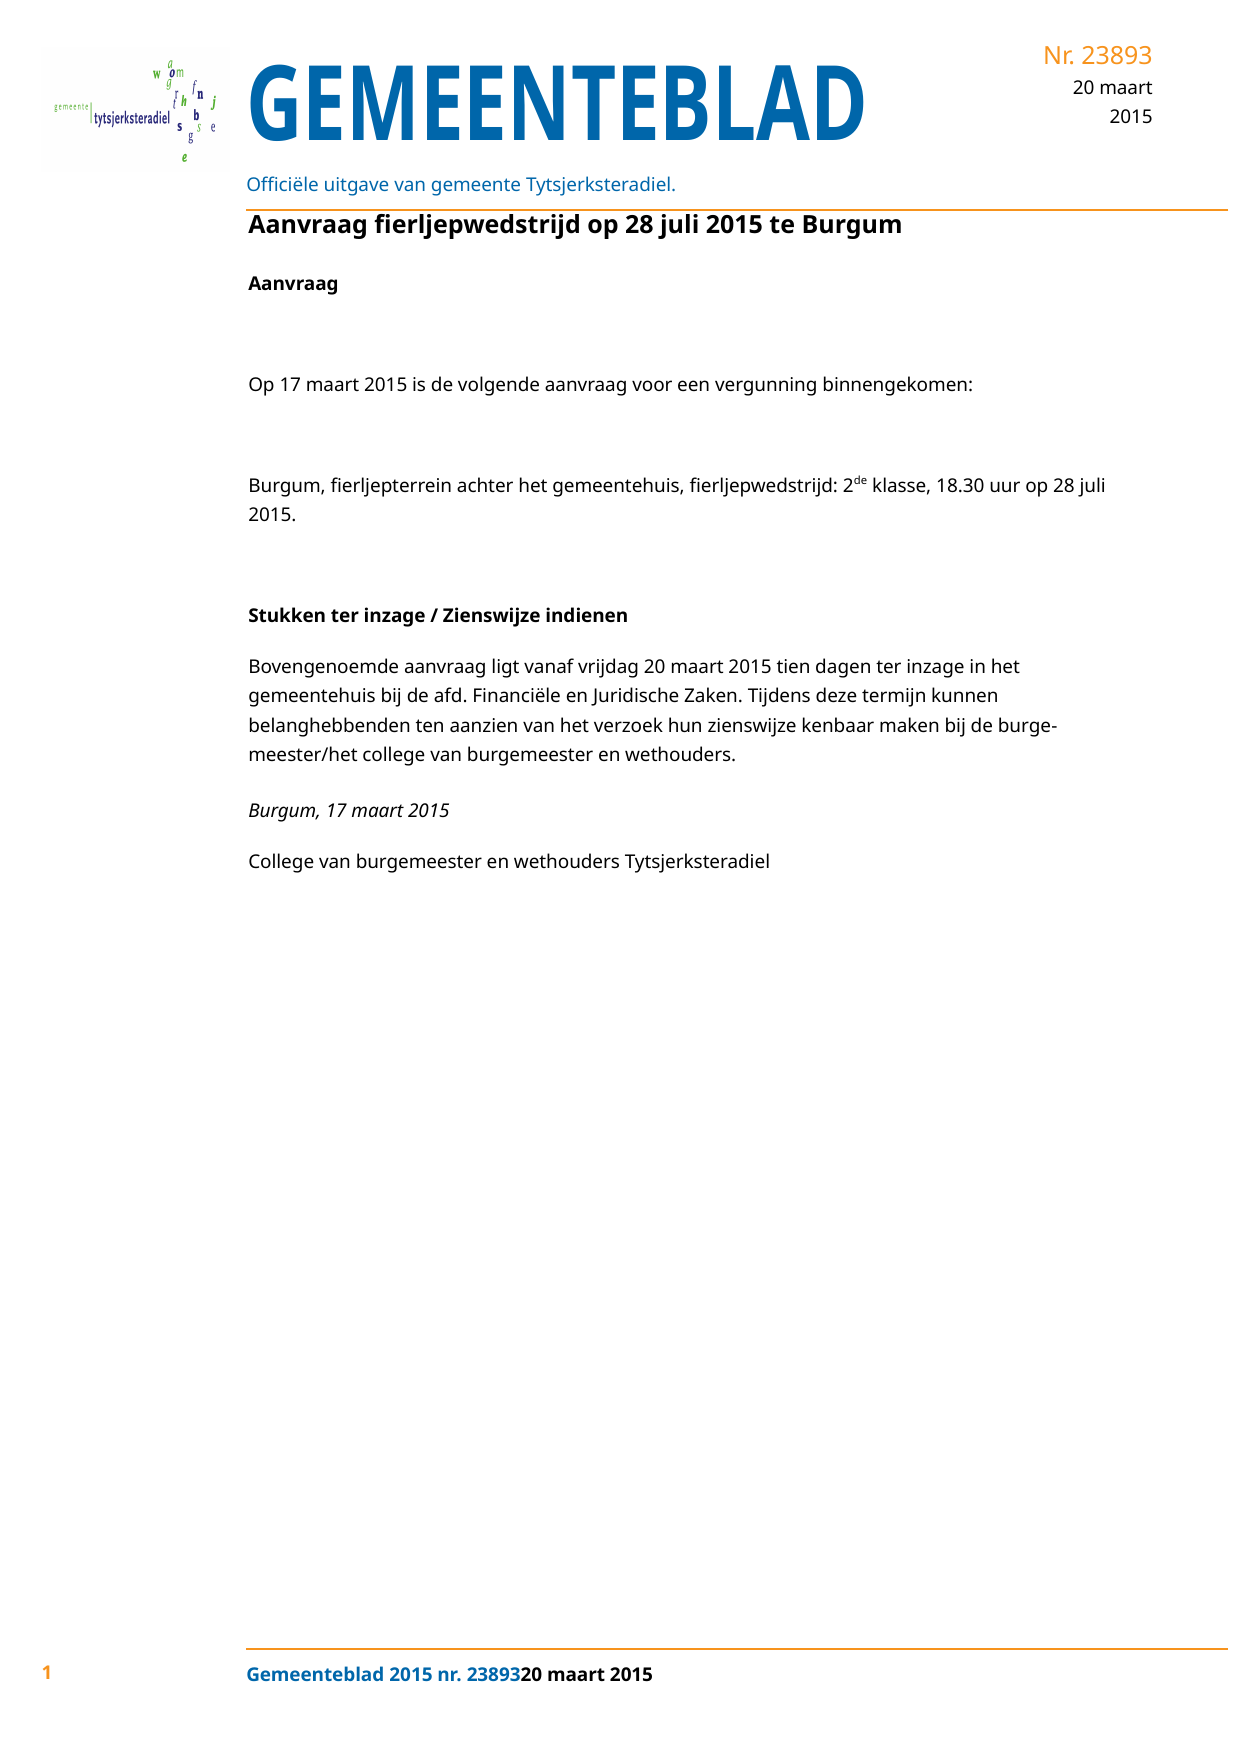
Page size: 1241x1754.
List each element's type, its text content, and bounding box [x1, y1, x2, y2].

text Aanvraag fierljepwedstrijd op 28 juli 2015 te Burgum [248, 211, 1152, 241]
text Burgum, fierljepterrein achter het gemeentehuis, fierljepwedstrijd: 2de klasse, 18.30 uur op 28 juli 2015. [248, 472, 1152, 527]
text Bovengenoemde aanvraag ligt vanaf vrijdag 20 maart 2015 tien dagen ter inzage in het gemeentehuis bij de afd. Financiële en Juridische Zaken. Tijdens deze termijn kunnen belanghebbenden ten aanzien van het verzoek hun zienswijze kenbaar maken bij de burge­meester/het college van burgemeester en wethouders. [248, 653, 1152, 767]
text College van burgemeester en wethouders Tytsjerksteradiel [248, 848, 1152, 874]
text Burgum, 17 maart 2015 [248, 797, 1152, 823]
text Stukken ter inzage / Zienswijze indienen [248, 602, 1152, 628]
text Op 17 maart 2015 is de volgende aanvraag voor een vergunning binnengekomen: [248, 371, 1152, 397]
picture [41, 47, 231, 172]
text Aanvraag [248, 270, 1152, 296]
